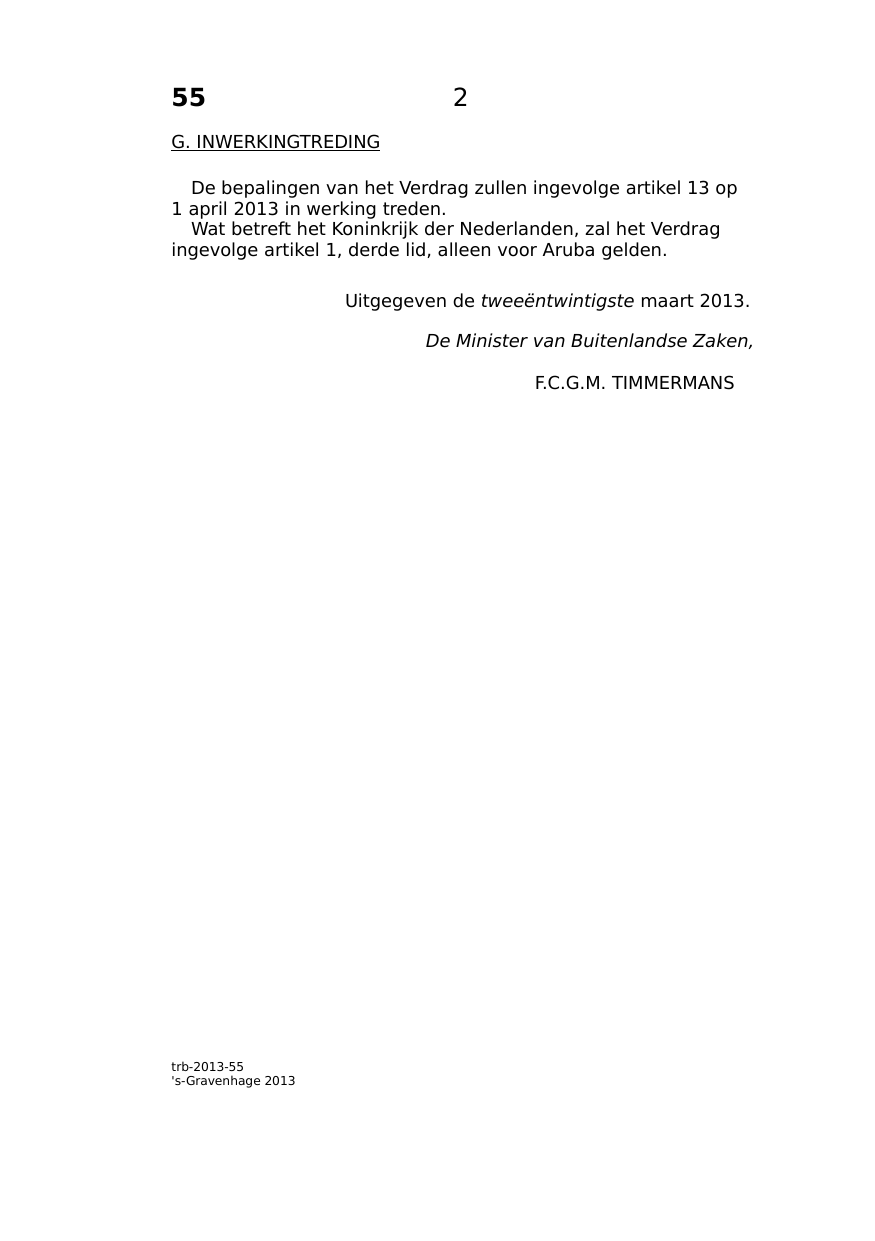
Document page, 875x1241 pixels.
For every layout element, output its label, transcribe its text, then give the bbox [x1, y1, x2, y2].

text Wat betreft het Koninkrijk der Nederlanden, zal het Verdrag ingevolge artikel 1, derde lid, alleen voor Aruba gelden. [171, 219, 756, 261]
text 's-Gravenhage 2013 [171, 1074, 405, 1088]
text trb-2013-55 [171, 1060, 405, 1074]
subtitle G. INWERKINGTREDING [171, 132, 756, 153]
text De bepalingen van het Verdrag zullen ingevolge artikel 13 op 1 april 2013 in werking treden. [171, 178, 756, 219]
text De Minister van Buitenlandse Zaken, F.C.G.M. TIMMERMANS [171, 331, 756, 393]
text Uitgegeven de tweeëntwintigste maart 2013. [171, 291, 756, 311]
